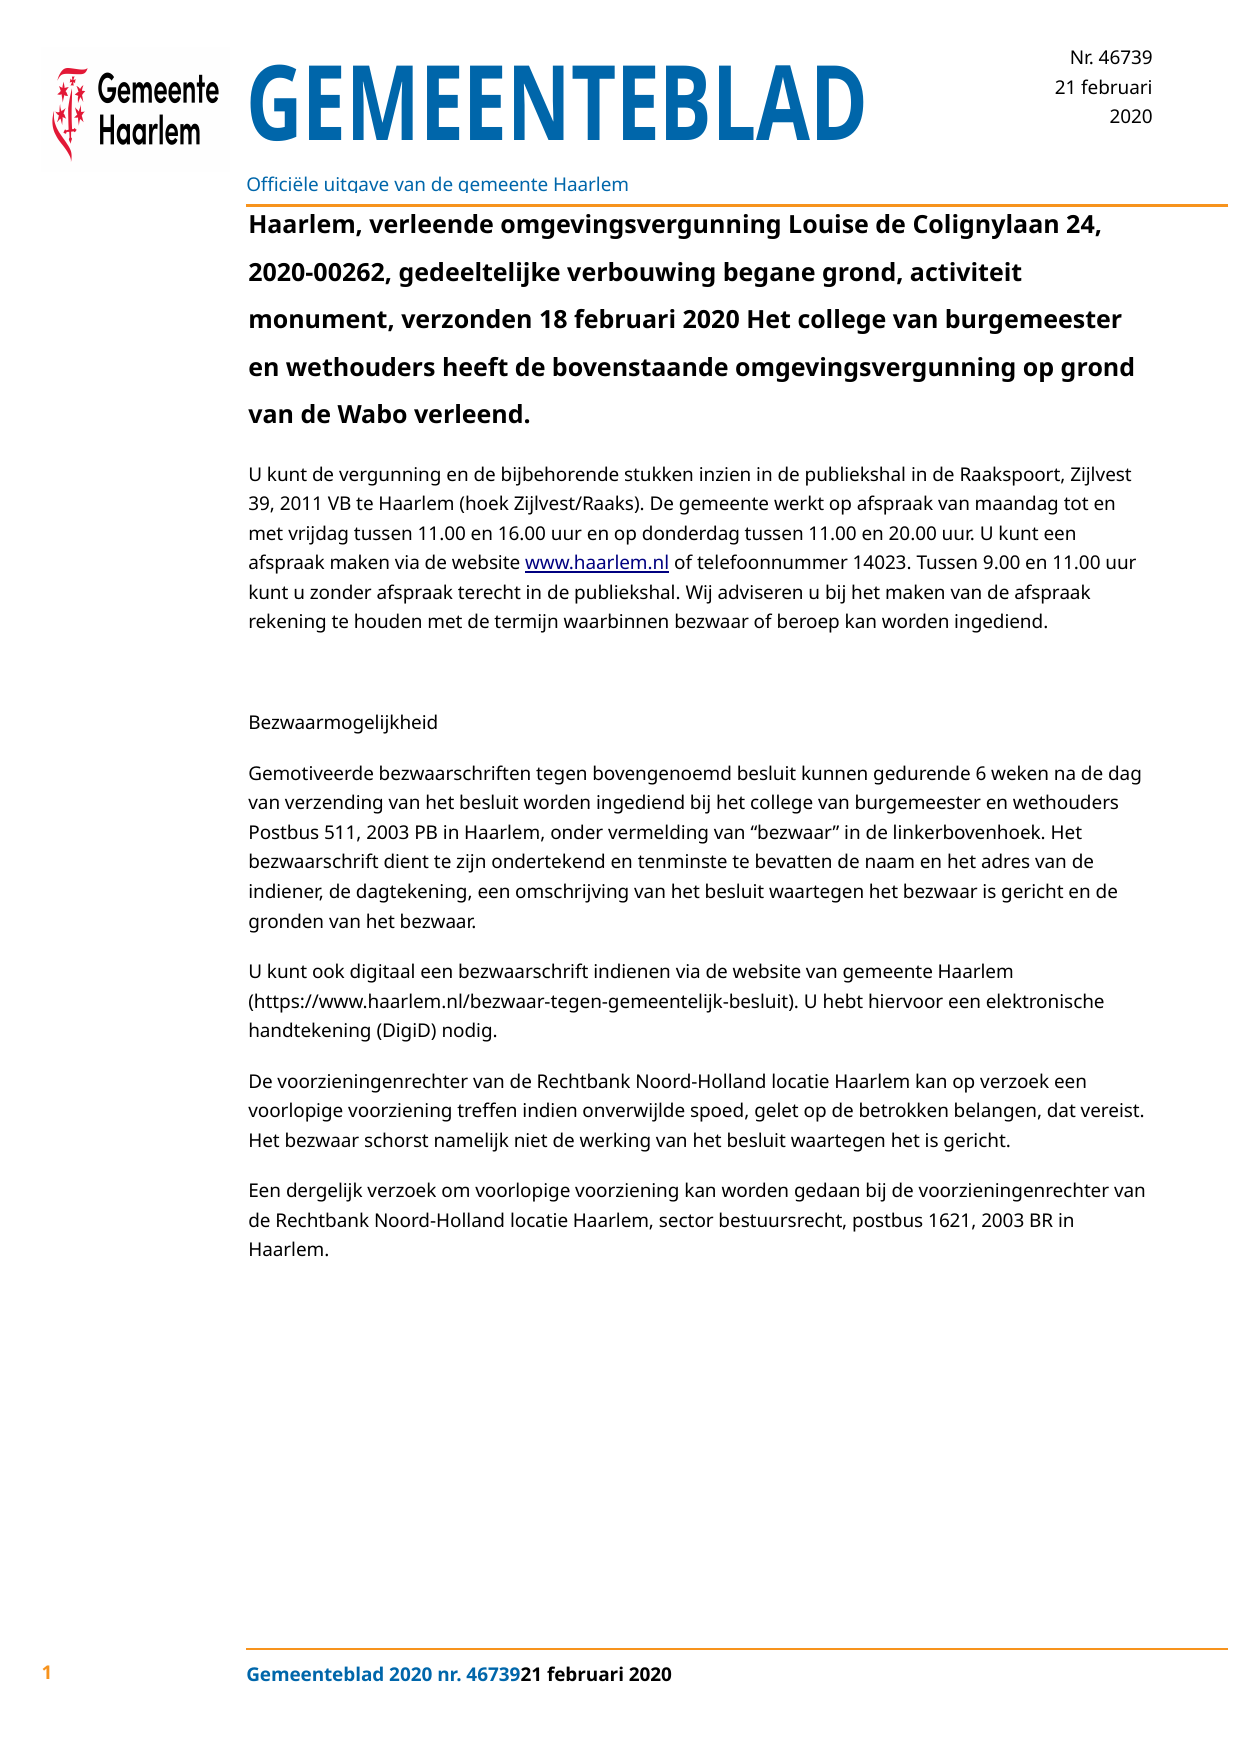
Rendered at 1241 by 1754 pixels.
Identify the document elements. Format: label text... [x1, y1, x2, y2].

text U kunt ook digitaal een bezwaarschrift indienen via de website van gemeente Haarlem (https://www.haarlem.nl/bezwaar-tegen-gemeentelijk-besluit). U hebt hiervoor een elektronische handtekening (DigiD) nodig. [248, 958, 1152, 1043]
text U kunt de vergunning en de bijbehorende stukken inzien in de publiekshal in de Raakspoort, Zijlvest 39, 2011 VB te Haarlem (hoek Zijlvest/Raaks). De gemeente werkt op afspraak van maandag tot en met vrijdag tussen 11.00 en 16.00 uur en op donderdag tussen 11.00 en 20.00 uur. U kunt een afspraak maken via de website www.haarlem.nl of telefoonnummer 14023. Tussen 9.00 en 11.00 uur kunt u zonder afspraak terecht in de publiekshal. Wij adviseren u bij het maken van de afspraak rekening te houden met de termijn waarbinnen bezwaar of beroep kan worden ingediend. [248, 461, 1152, 634]
picture [41, 47, 231, 172]
text Gemotiveerde bezwaarschriften tegen bovengenoemd besluit kunnen gedurende 6 weken na de dag van verzending van het besluit worden ingediend bij het college van burgemeester en wethouders Postbus 511, 2003 PB in Haarlem, onder vermelding van “bezwaar” in de linkerbovenhoek. Het bezwaarschrift dient te zijn ondertekend en tenminste te bevatten de naam en het adres van de indiener, de dagtekening, een omschrijving van het besluit waartegen het bezwaar is gericht en de gronden van het bezwaar. [248, 760, 1152, 933]
text Bezwaarmogelijkheid [248, 709, 1152, 735]
text Haarlem, verleende omgevingsvergunning Louise de Colignylaan 24, 2020-00262, gedeeltelijke verbouwing begane grond, activiteit monument, verzonden 18 februari 2020 Het college van burgemeester en wethouders heeft de bovenstaande omgevingsvergunning op grond van de Wabo verleend. [248, 207, 1152, 431]
text Een dergelijk verzoek om voorlopige voorziening kan worden gedaan bij de voorzieningenrechter van de Rechtbank Noord-Holland locatie Haarlem, sector bestuursrecht, postbus 1621, 2003 BR in Haarlem. [248, 1177, 1152, 1262]
text De voorzieningenrechter van de Rechtbank Noord-Holland locatie Haarlem kan op verzoek een voorlopige voorziening treffen indien onverwijlde spoed, gelet op de betrokken belangen, dat vereist. Het bezwaar schorst namelijk niet de werking van het besluit waartegen het is gericht. [248, 1068, 1152, 1153]
